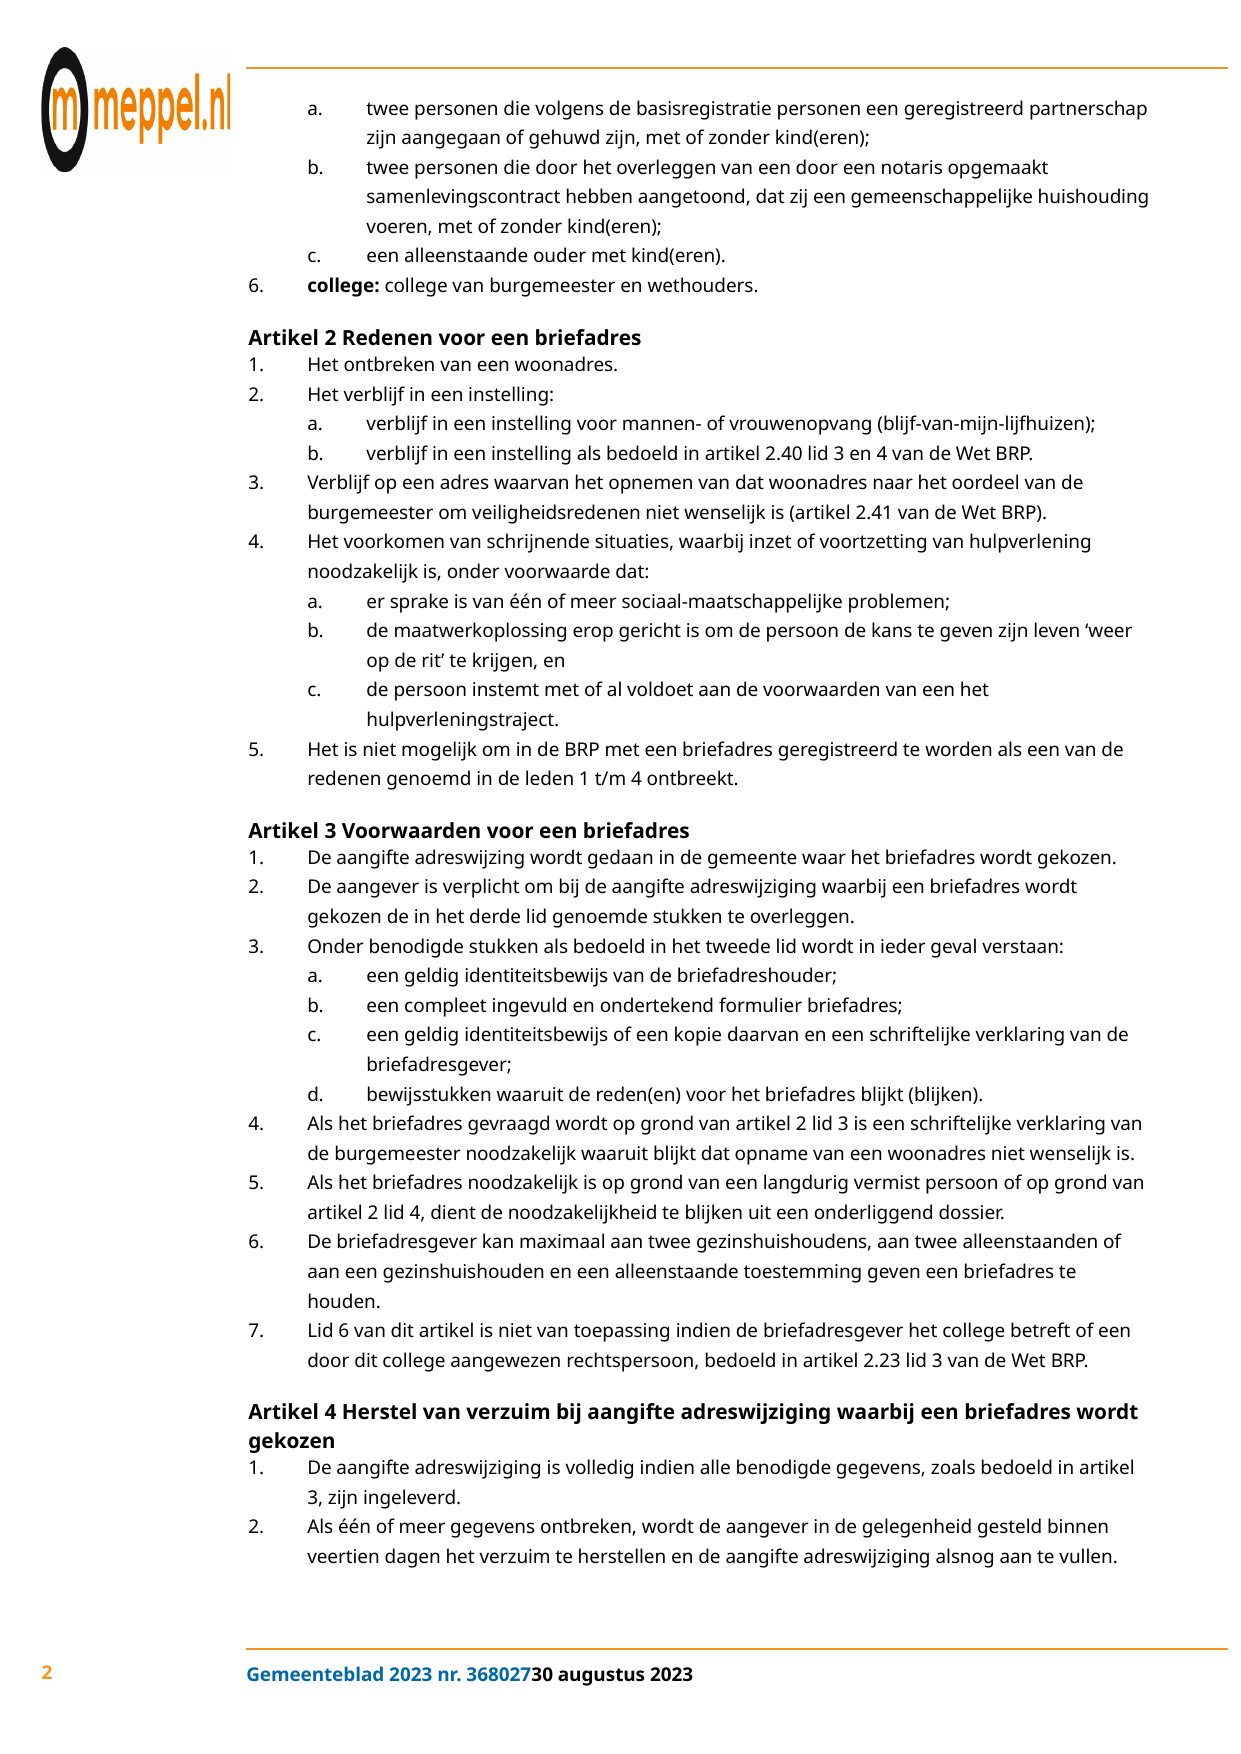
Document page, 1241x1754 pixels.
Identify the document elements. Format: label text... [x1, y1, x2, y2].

list Het is niet mogelijk om in de BRP met een briefadres geregistreerd te worden als een van de redenen genoemd in de leden 1 t/m 4 ontbreekt. [248, 736, 1152, 791]
list een compleet ingevuld en ondertekend formulier briefadres; [307, 992, 1152, 1018]
list twee personen die door het overleggen van een door een notaris opgemaakt samenlevingscontract hebben aangetoond, dat zij een gemeenschappelijke huishouding voeren, met of zonder kind(eren); [307, 154, 1152, 239]
list Het voorkomen van schrijnende situaties, waarbij inzet of voortzetting van hulpverlening noodzakelijk is, onder voorwaarde dat: [248, 529, 1152, 584]
list De aangifte adreswijzing wordt gedaan in de gemeente waar het briefadres wordt gekozen. [248, 844, 1152, 870]
text Artikel 4 Herstel van verzuim bij aangifte adreswijziging waarbij een briefadres wordt gekozen [248, 1397, 1152, 1454]
list de persoon instemt met of al voldoet aan de voorwaarden van een het hulpverleningstraject. [307, 677, 1152, 732]
list bewijsstukken waaruit de reden(en) voor het briefadres blijkt (blijken). [307, 1081, 1152, 1107]
list Als het briefadres gevraagd wordt op grond van artikel 2 lid 3 is een schriftelijke verklaring van de burgemeester noodzakelijk waaruit blijkt dat opname van een woonadres niet wenselijk is. [248, 1110, 1152, 1166]
list Onder benodigde stukken als bedoeld in het tweede lid wordt in ieder geval verstaan: [248, 933, 1152, 959]
list een geldig identiteitsbewijs of een kopie daarvan en een schriftelijke verklaring van de briefadresgever; [307, 1022, 1152, 1077]
list Verblijf op een adres waarvan het opnemen van dat woonadres naar het oordeel van de burgemeester om veiligheidsredenen niet wenselijk is (artikel 2.41 van de Wet BRP). [248, 469, 1152, 525]
text Artikel 2 Redenen voor een briefadres [248, 323, 1152, 351]
list Als één of meer gegevens ontbreken, wordt de aangever in de gelegenheid gesteld binnen veertien dagen het verzuim te herstellen en de aangifte adreswijziging alsnog aan te vullen. [248, 1513, 1152, 1569]
list Als het briefadres noodzakelijk is op grond van een langdurig vermist persoon of op grond van artikel 2 lid 4, dient de noodzakelijkheid te blijken uit een onderliggend dossier. [248, 1169, 1152, 1225]
list een geldig identiteitsbewijs van de briefadreshouder; [307, 962, 1152, 988]
list Het verblijf in een instelling: [248, 381, 1152, 406]
list De aangifte adreswijziging is volledig indien alle benodigde gegevens, zoals bedoeld in artikel 3, zijn ingeleverd. [248, 1454, 1152, 1510]
list Lid 6 van dit artikel is niet van toepassing indien de briefadresgever het college betreft of een door dit college aangewezen rechtspersoon, bedoeld in artikel 2.23 lid 3 van de Wet BRP. [248, 1317, 1152, 1373]
list twee personen die volgens de basisregistratie personen een geregistreerd partnerschap zijn aangegaan of gehuwd zijn, met of zonder kind(eren); [307, 95, 1152, 150]
list de maatwerkoplossing erop gericht is om de persoon de kans te geven zijn leven ‘weer op de rit’ te krijgen, en [307, 617, 1152, 673]
picture [41, 47, 231, 172]
list De briefadresgever kan maximaal aan twee gezinshuishoudens, aan twee alleenstaanden of aan een gezinshuishouden en een alleenstaande toestemming geven een briefadres te houden. [248, 1229, 1152, 1314]
list Het ontbreken van een woonadres. [248, 351, 1152, 377]
list verblijf in een instelling als bedoeld in artikel 2.40 lid 3 en 4 van de Wet BRP. [307, 440, 1152, 466]
text Artikel 3 Voorwaarden voor een briefadres [248, 816, 1152, 844]
list college: college van burgemeester en wethouders. [248, 272, 1152, 298]
list een alleenstaande ouder met kind(eren). [307, 243, 1152, 268]
list er sprake is van één of meer sociaal-maatschappelijke problemen; [307, 588, 1152, 613]
list verblijf in een instelling voor mannen- of vrouwenopvang (blijf-van-mijn-lijfhuizen); [307, 410, 1152, 436]
list De aangever is verplicht om bij de aangifte adreswijziging waarbij een briefadres wordt gekozen de in het derde lid genoemde stukken te overleggen. [248, 874, 1152, 929]
